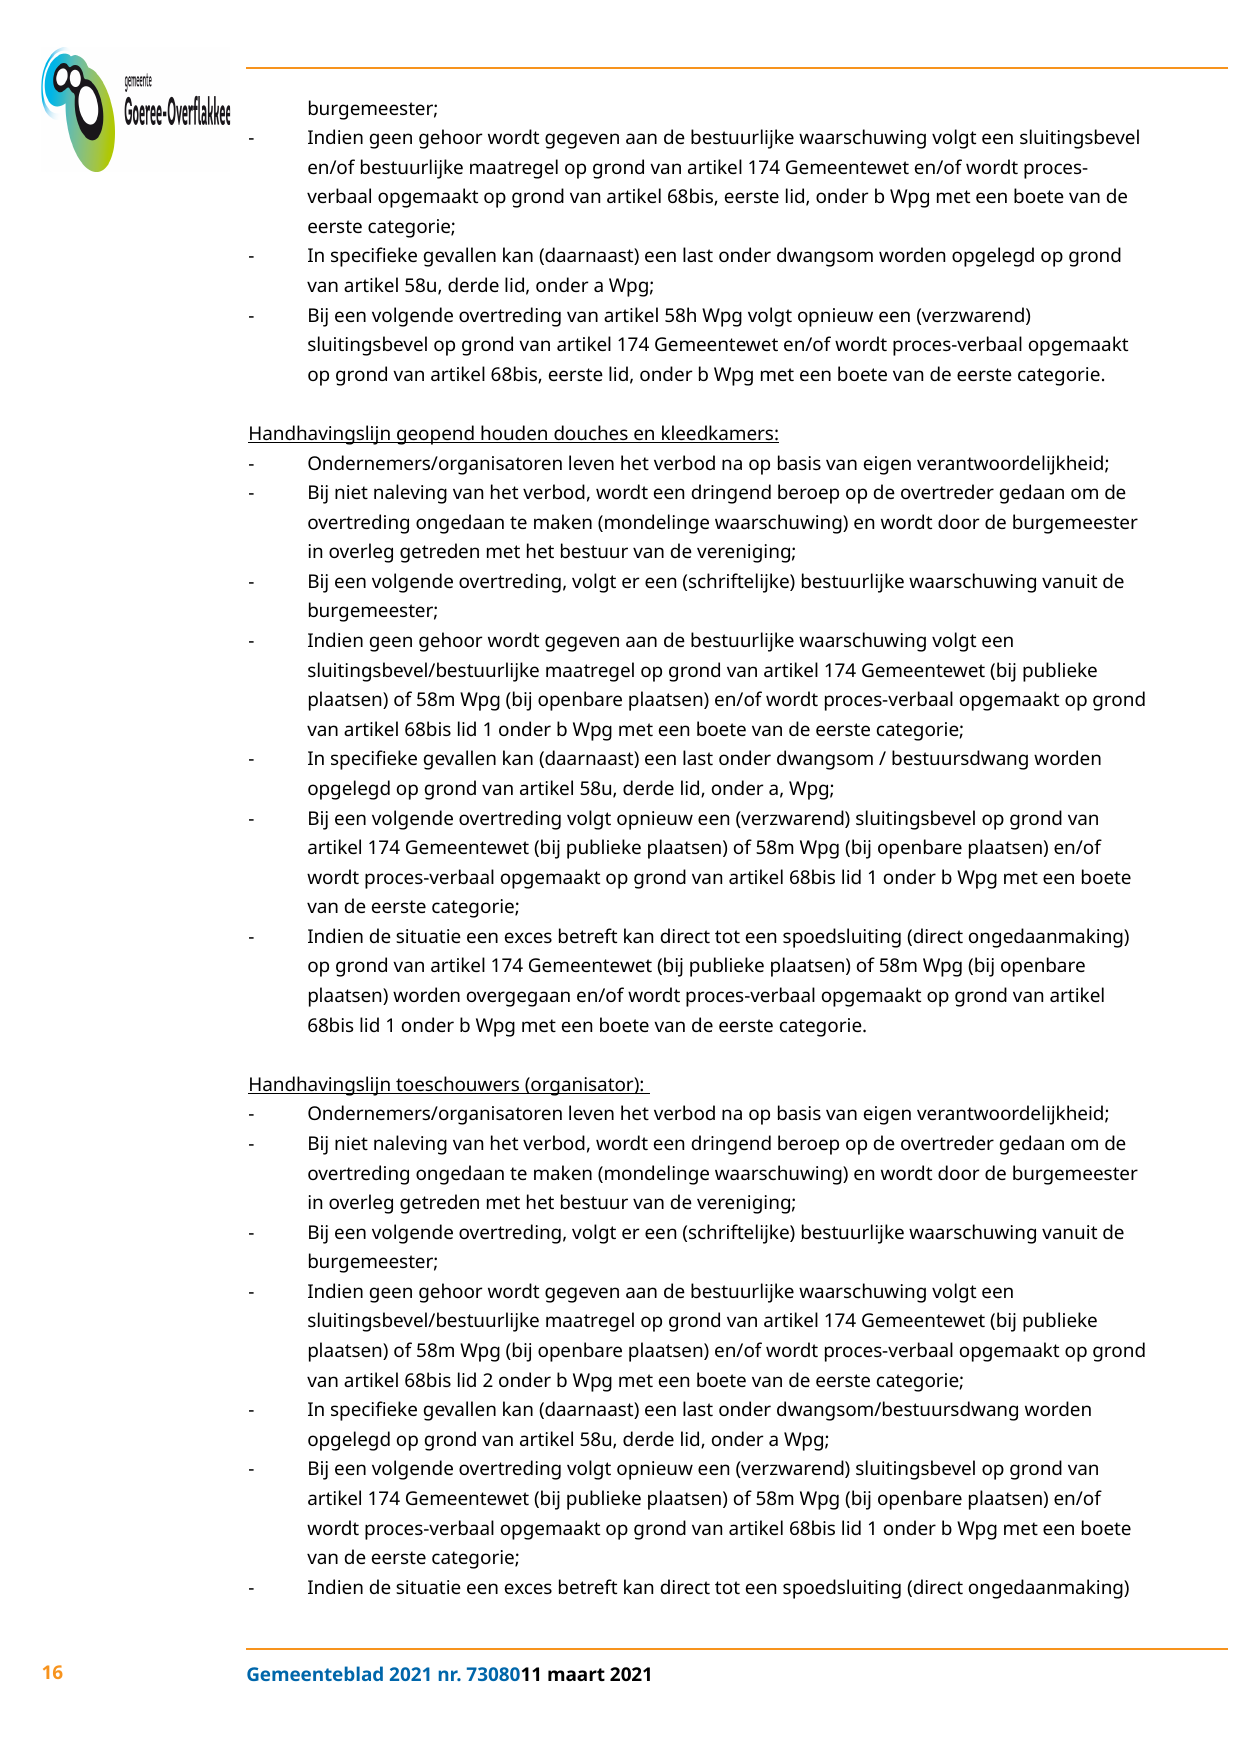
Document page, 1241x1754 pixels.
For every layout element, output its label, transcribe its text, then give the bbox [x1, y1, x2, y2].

list Bij een volgende overtreding van artikel 58h Wpg volgt opnieuw een (verzwarend) sluitingsbevel op grond van artikel 174 Gemeentewet en/of wordt proces-verbaal opgemaakt op grond van artikel 68bis, eerste lid, onder b Wpg met een boete van de eerste categorie. [248, 302, 1152, 387]
list Indien geen gehoor wordt gegeven aan de bestuurlijke waarschuwing volgt een sluitingsbevel/bestuurlijke maatregel op grond van artikel 174 Gemeentewet (bij publieke plaatsen) of 58m Wpg (bij openbare plaatsen) en/of wordt proces-verbaal opgemaakt op grond van artikel 68bis lid 1 onder b Wpg met een boete van de eerste categorie; [248, 627, 1152, 742]
list In specifieke gevallen kan (daarnaast) een last onder dwangsom / bestuursdwang worden opgelegd op grond van artikel 58u, derde lid, onder a, Wpg; [248, 746, 1152, 801]
list Bij een volgende overtreding, volgt er een (schriftelijke) bestuurlijke waarschuwing vanuit de burgemeester; [248, 568, 1152, 623]
list Indien de situatie een exces betreft kan direct tot een spoedsluiting (direct ongedaanmaking) [248, 1574, 1152, 1600]
list Bij niet naleving van het verbod, wordt een dringend beroep op de overtreder gedaan om de overtreding ongedaan te maken (mondelinge waarschuwing) en wordt door de burgemeester in overleg getreden met het bestuur van de vereniging; [248, 1130, 1152, 1215]
picture [41, 47, 231, 172]
list Ondernemers/organisatoren leven het verbod na op basis van eigen verantwoordelijkheid; [248, 450, 1152, 476]
list burgemeester; [248, 95, 1152, 121]
list Bij een volgende overtreding, volgt er een (schriftelijke) bestuurlijke waarschuwing vanuit de burgemeester; [248, 1219, 1152, 1274]
list Bij niet naleving van het verbod, wordt een dringend beroep op de overtreder gedaan om de overtreding ongedaan te maken (mondelinge waarschuwing) en wordt door de burgemeester in overleg getreden met het bestuur van de vereniging; [248, 479, 1152, 564]
list Indien de situatie een exces betreft kan direct tot een spoedsluiting (direct ongedaanmaking) op grond van artikel 174 Gemeentewet (bij publieke plaatsen) of 58m Wpg (bij openbare plaatsen) worden overgegaan en/of wordt proces-verbaal opgemaakt op grond van artikel 68bis lid 1 onder b Wpg met een boete van de eerste categorie. [248, 923, 1152, 1038]
list Indien geen gehoor wordt gegeven aan de bestuurlijke waarschuwing volgt een sluitingsbevel en/of bestuurlijke maatregel op grond van artikel 174 Gemeentewet en/of wordt proces-verbaal opgemaakt op grond van artikel 68bis, eerste lid, onder b Wpg met een boete van de eerste categorie; [248, 124, 1152, 239]
list Bij een volgende overtreding volgt opnieuw een (verzwarend) sluitingsbevel op grond van artikel 174 Gemeentewet (bij publieke plaatsen) of 58m Wpg (bij openbare plaatsen) en/of wordt proces-verbaal opgemaakt op grond van artikel 68bis lid 1 onder b Wpg met een boete van de eerste categorie; [248, 1456, 1152, 1570]
list In specifieke gevallen kan (daarnaast) een last onder dwangsom worden opgelegd op grond van artikel 58u, derde lid, onder a Wpg; [248, 243, 1152, 298]
list Bij een volgende overtreding volgt opnieuw een (verzwarend) sluitingsbevel op grond van artikel 174 Gemeentewet (bij publieke plaatsen) of 58m Wpg (bij openbare plaatsen) en/of wordt proces-verbaal opgemaakt op grond van artikel 68bis lid 1 onder b Wpg met een boete van de eerste categorie; [248, 805, 1152, 919]
list In specifieke gevallen kan (daarnaast) een last onder dwangsom/bestuursdwang worden opgelegd op grond van artikel 58u, derde lid, onder a Wpg; [248, 1396, 1152, 1452]
list Indien geen gehoor wordt gegeven aan de bestuurlijke waarschuwing volgt een sluitingsbevel/bestuurlijke maatregel op grond van artikel 174 Gemeentewet (bij publieke plaatsen) of 58m Wpg (bij openbare plaatsen) en/of wordt proces-verbaal opgemaakt op grond van artikel 68bis lid 2 onder b Wpg met een boete van de eerste categorie; [248, 1278, 1152, 1393]
text Handhavingslijn geopend houden douches en kleedkamers: [248, 420, 1152, 446]
text Handhavingslijn toeschouwers (organisator): [248, 1071, 1152, 1097]
list Ondernemers/organisatoren leven het verbod na op basis van eigen verantwoordelijkheid; [248, 1101, 1152, 1126]
